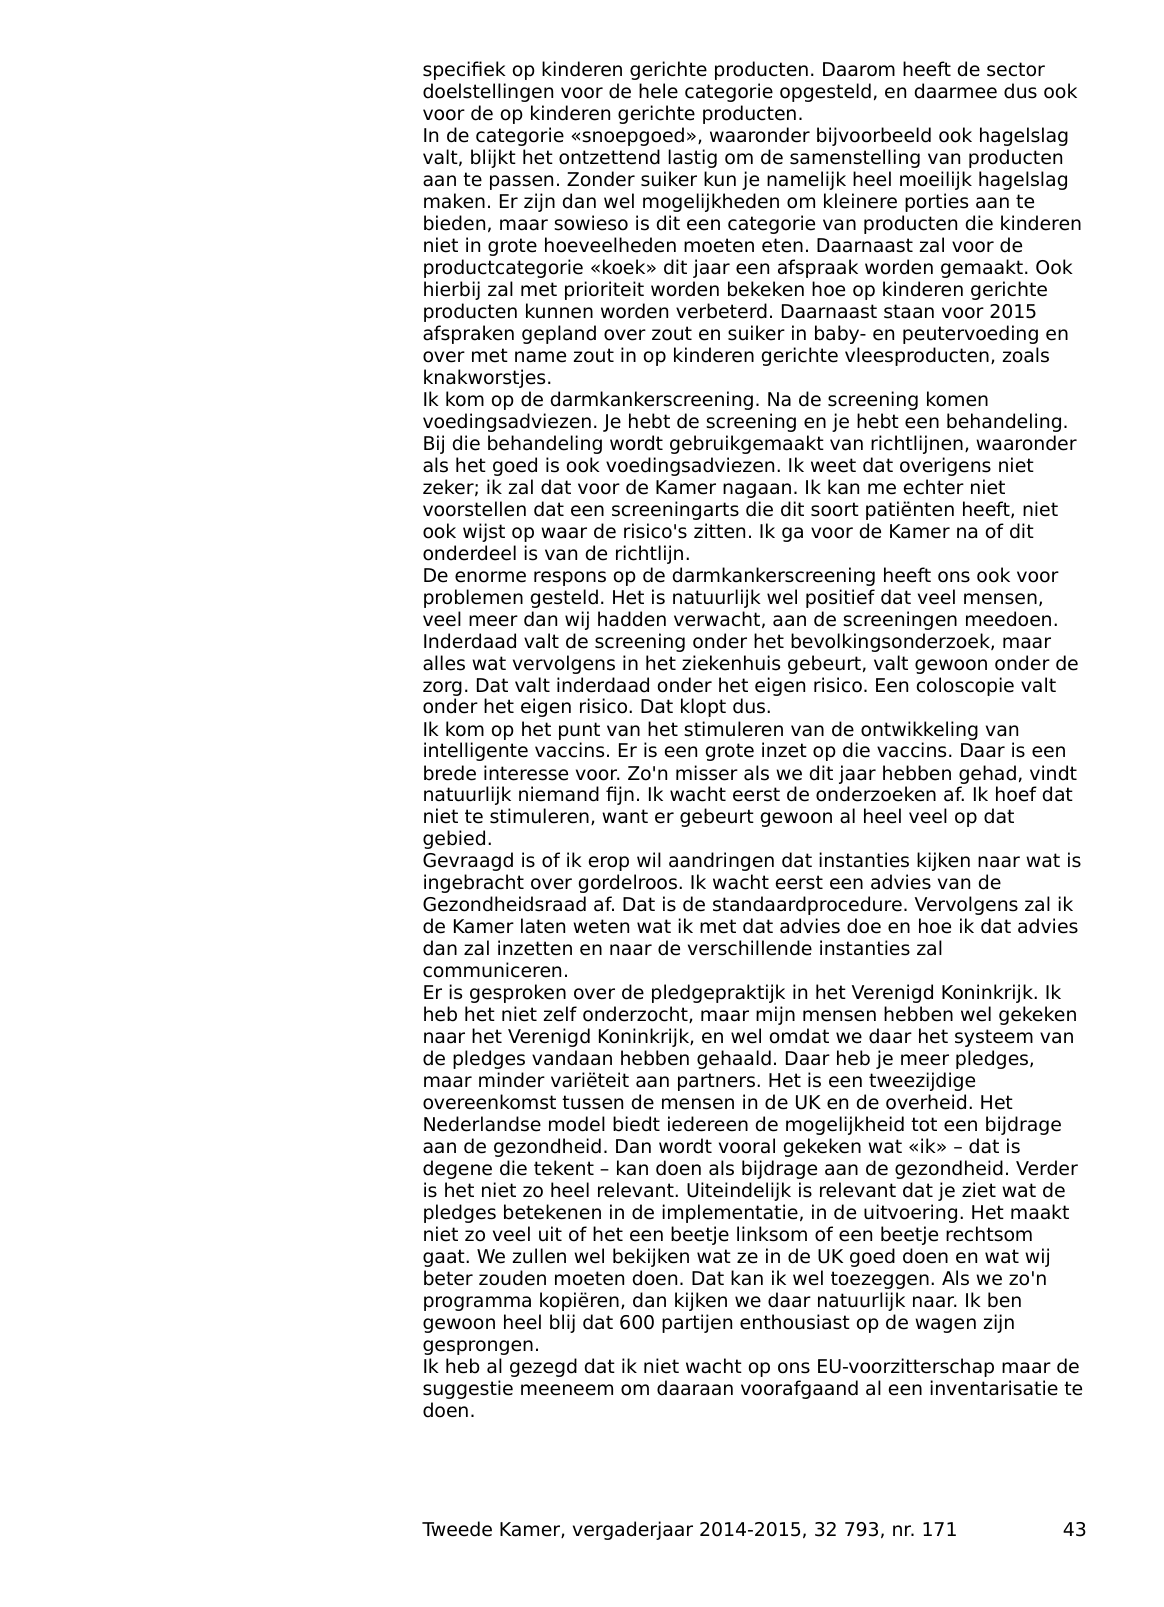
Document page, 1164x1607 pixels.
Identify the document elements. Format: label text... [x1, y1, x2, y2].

text Ik kom op de darmkankerscreening. Na de screening komen voedingsadviezen. Je hebt de screening en je hebt een behandeling. Bij die behandeling wordt gebruikgemaakt van richtlijnen, waaronder als het goed is ook voedingsadviezen. Ik weet dat overigens niet zeker; ik zal dat voor de Kamer nagaan. Ik kan me echter niet voorstellen dat een screeningarts die dit soort patiënten heeft, niet ook wijst op waar de risico's zitten. Ik ga voor de Kamer na of dit onderdeel is van de richtlijn. [422, 389, 1087, 564]
text De enorme respons op de darmkankerscreening heeft ons ook voor problemen gesteld. Het is natuurlijk wel positief dat veel mensen, veel meer dan wij hadden verwacht, aan de screeningen meedoen. Inderdaad valt de screening onder het bevolkingsonderzoek, maar alles wat vervolgens in het ziekenhuis gebeurt, valt gewoon onder de zorg. Dat valt inderdaad onder het eigen risico. Een coloscopie valt onder het eigen risico. Dat klopt dus. [422, 564, 1087, 718]
text Gevraagd is of ik erop wil aandringen dat instanties kijken naar wat is ingebracht over gordelroos. Ik wacht eerst een advies van de Gezondheidsraad af. Dat is de standaardprocedure. Vervolgens zal ik de Kamer laten weten wat ik met dat advies doe en hoe ik dat advies dan zal inzetten en naar de verschillende instanties zal communiceren. [422, 850, 1087, 982]
text Er is gesproken over de pledgepraktijk in het Verenigd Koninkrijk. Ik heb het niet zelf onderzocht, maar mijn mensen hebben wel gekeken naar het Verenigd Koninkrijk, en wel omdat we daar het systeem van de pledges vandaan hebben gehaald. Daar heb je meer pledges, maar minder variëteit aan partners. Het is een tweezijdige overeenkomst tussen de mensen in de UK en de overheid. Het Nederlandse model biedt iedereen de mogelijkheid tot een bijdrage aan de gezondheid. Dan wordt vooral gekeken wat «ik» – dat is degene die tekent – kan doen als bijdrage aan de gezondheid. Verder is het niet zo heel relevant. Uiteindelijk is relevant dat je ziet wat de pledges betekenen in de implementatie, in de uitvoering. Het maakt niet zo veel uit of het een beetje linksom of een beetje rechtsom gaat. We zullen wel bekijken wat ze in de UK goed doen en wat wij beter zouden moeten doen. Dat kan ik wel toezeggen. Als we zo'n programma kopiëren, dan kijken we daar natuurlijk naar. Ik ben gewoon heel blij dat 600 partijen enthousiast op de wagen zijn gesprongen. [422, 982, 1087, 1356]
text specifiek op kinderen gerichte producten. Daarom heeft de sector doelstellingen voor de hele categorie opgesteld, en daarmee dus ook voor de op kinderen gerichte producten. [422, 59, 1087, 125]
text In de categorie «snoepgoed», waaronder bijvoorbeeld ook hagelslag valt, blijkt het ontzettend lastig om de samenstelling van producten aan te passen. Zonder suiker kun je namelijk heel moeilijk hagelslag maken. Er zijn dan wel mogelijkheden om kleinere porties aan te bieden, maar sowieso is dit een categorie van producten die kinderen niet in grote hoeveelheden moeten eten. Daarnaast zal voor de productcategorie «koek» dit jaar een afspraak worden gemaakt. Ook hierbij zal met prioriteit worden bekeken hoe op kinderen gerichte producten kunnen worden verbeterd. Daarnaast staan voor 2015 afspraken gepland over zout en suiker in baby- en peutervoeding en over met name zout in op kinderen gerichte vleesproducten, zoals knakworstjes. [422, 125, 1087, 389]
text Ik kom op het punt van het stimuleren van de ontwikkeling van intelligente vaccins. Er is een grote inzet op die vaccins. Daar is een brede interesse voor. Zo'n misser als we dit jaar hebben gehad, vindt natuurlijk niemand fijn. Ik wacht eerst de onderzoeken af. Ik hoef dat niet te stimuleren, want er gebeurt gewoon al heel veel op dat gebied. [422, 718, 1087, 850]
text Ik heb al gezegd dat ik niet wacht op ons EU-voorzitterschap maar de suggestie meeneem om daaraan voorafgaand al een inventarisatie te doen. [422, 1356, 1087, 1422]
